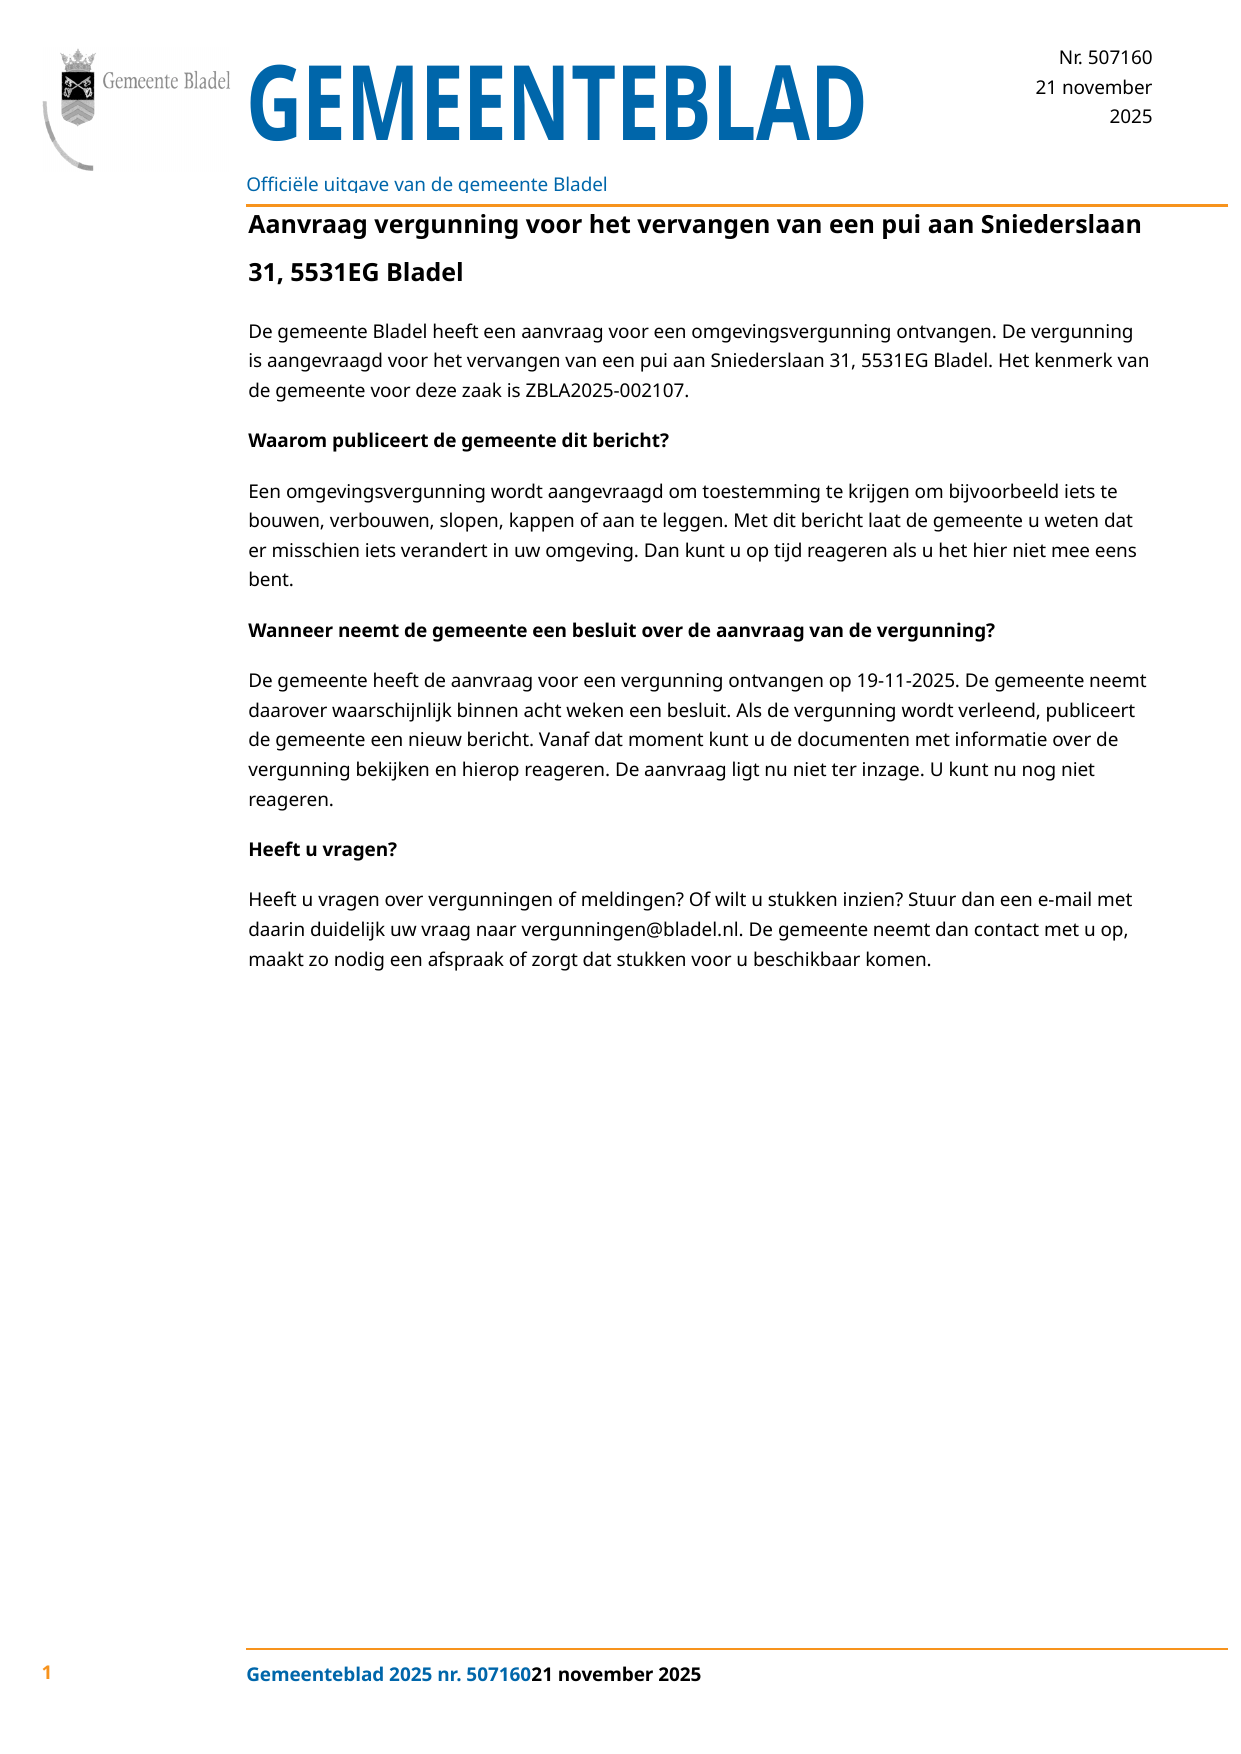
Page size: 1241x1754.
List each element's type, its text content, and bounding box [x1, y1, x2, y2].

picture [41, 47, 231, 172]
text Een omgevingsvergunning wordt aangevraagd om toestemming te krijgen om bijvoorbeeld iets te bouwen, verbouwen, slopen, kappen of aan te leggen. Met dit bericht laat de gemeente u weten dat er misschien iets verandert in uw omgeving. Dan kunt u op tijd reageren als u het hier niet mee eens bent. [248, 478, 1152, 592]
text De gemeente Bladel heeft een aanvraag voor een omgevingsvergunning ontvangen. De vergunning is aangevraagd voor het vervangen van een pui aan Sniederslaan 31, 5531EG Bladel. Het kenmerk van de gemeente voor deze zaak is ZBLA2025-002107. [248, 318, 1152, 403]
text Waarom publiceert de gemeente dit bericht? [248, 427, 1152, 453]
text Aanvraag vergunning voor het vervangen van een pui aan Sniederslaan 31, 5531EG Bladel [248, 207, 1152, 288]
text Heeft u vragen? [248, 836, 1152, 862]
text Heeft u vragen over vergunningen of meldingen? Of wilt u stukken inzien? Stuur dan een e-mail met daarin duidelijk uw vraag naar vergunningen@bladel.nl. De gemeente neemt dan contact met u op, maakt zo nodig een afspraak of zorgt dat stukken voor u beschikbaar komen. [248, 887, 1152, 972]
text De gemeente heeft de aanvraag voor een vergunning ontvangen op 19-11-2025. De gemeente neemt daarover waarschijnlijk binnen acht weken een besluit. Als de vergunning wordt verleend, publiceert de gemeente een nieuw bericht. Vanaf dat moment kunt u de documenten met informatie over de vergunning bekijken en hierop reageren. De aanvraag ligt nu niet ter inzage. U kunt nu nog niet reageren. [248, 667, 1152, 812]
text Wanneer neemt de gemeente een besluit over de aanvraag van de vergunning? [248, 617, 1152, 643]
